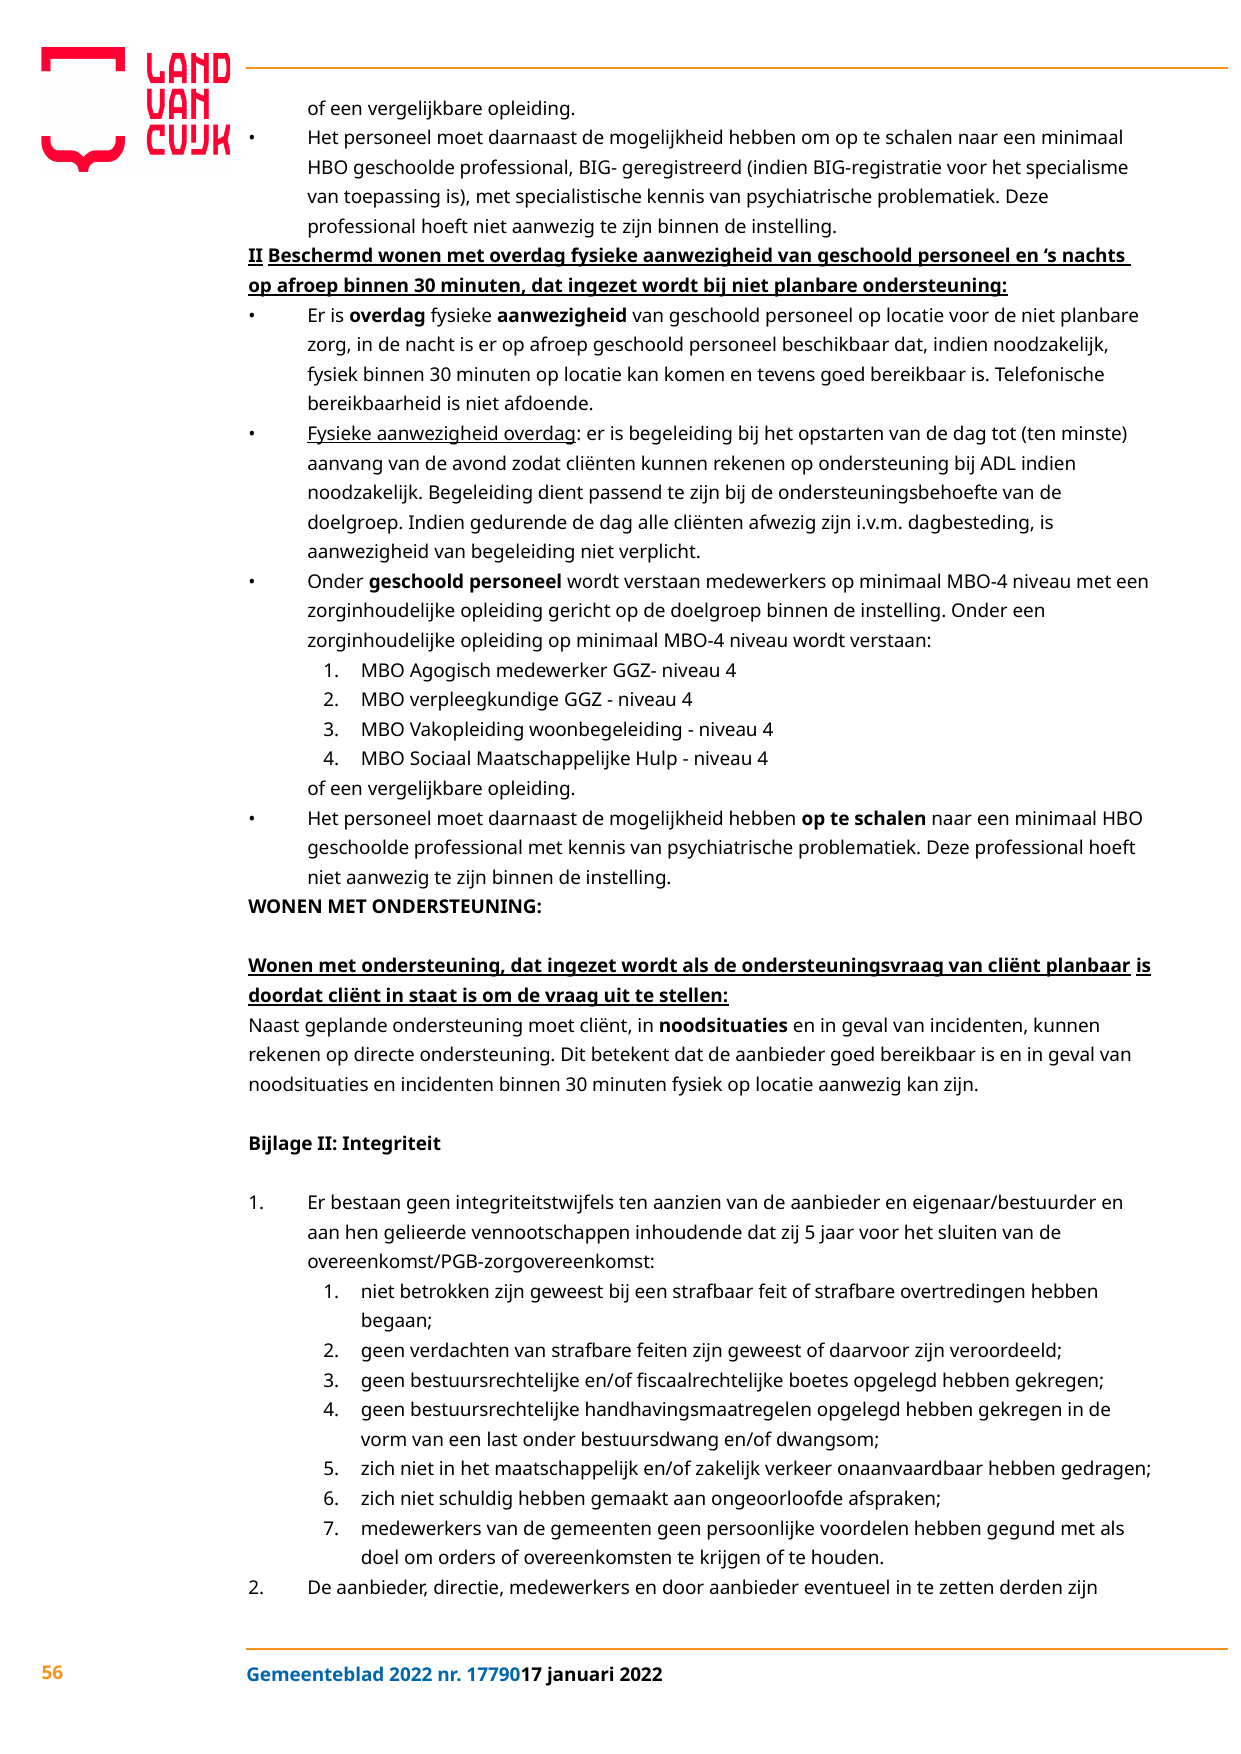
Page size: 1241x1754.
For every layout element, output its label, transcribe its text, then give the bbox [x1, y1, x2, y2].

list Het personeel moet daarnaast de mogelijkheid hebben om op te schalen naar een minimaal HBO geschoolde professional, BIG- geregistreerd (indien BIG-registratie voor het specialisme van toepassing is), met specialistische kennis van psychiatrische problematiek. Deze professional hoeft niet aanwezig te zijn binnen de instelling. [248, 124, 1152, 239]
text II Beschermd wonen met overdag fysieke aanwezigheid van geschoold personeel en ‘s nachts op afroep binnen 30 minuten, dat ingezet wordt bij niet planbare ondersteuning: [248, 243, 1152, 298]
list MBO Sociaal Maatschappelijke Hulp - niveau 4 [323, 746, 1152, 771]
list of een vergelijkbare opleiding. [248, 95, 1152, 121]
text Wonen met ondersteuning, dat ingezet wordt als de ondersteuningsvraag van cliënt planbaar is doordat cliënt in staat is om de vraag uit te stellen: [248, 953, 1152, 1008]
list medewerkers van de gemeenten geen persoonlijke voordelen hebben gegund met als doel om orders of overeenkomsten te krijgen of te houden. [323, 1515, 1152, 1570]
list De aanbieder, directie, medewerkers en door aanbieder eventueel in te zetten derden zijn [248, 1574, 1152, 1600]
list MBO verpleegkundige GGZ - niveau 4 [323, 686, 1152, 712]
list geen verdachten van strafbare feiten zijn geweest of daarvoor zijn veroordeeld; [323, 1337, 1152, 1363]
text Naast geplande ondersteuning moet cliënt, in noodsituaties en in geval van incidenten, kunnen rekenen op directe ondersteuning. Dit betekent dat de aanbieder goed bereikbaar is en in geval van noodsituaties en incidenten binnen 30 minuten fysiek op locatie aanwezig kan zijn. [248, 1012, 1152, 1097]
list zich niet schuldig hebben gemaakt aan ongeoorloofde afspraken; [323, 1485, 1152, 1511]
list Er is overdag fysieke aanwezigheid van geschoold personeel op locatie voor de niet planbare zorg, in de nacht is er op afroep geschoold personeel beschikbaar dat, indien noodzakelijk, fysiek binnen 30 minuten op locatie kan komen en tevens goed bereikbaar is. Telefonische bereikbaarheid is niet afdoende. [248, 302, 1152, 416]
list Het personeel moet daarnaast de mogelijkheid hebben op te schalen naar een minimaal HBO geschoolde professional met kennis van psychiatrische problematiek. Deze professional hoeft niet aanwezig te zijn binnen de instelling. [248, 805, 1152, 890]
list zich niet in het maatschappelijk en/of zakelijk verkeer onaanvaardbaar hebben gedragen; [323, 1456, 1152, 1481]
list MBO Vakopleiding woonbegeleiding - niveau 4 [323, 716, 1152, 742]
list Fysieke aanwezigheid overdag: er is begeleiding bij het opstarten van de dag tot (ten minste) aanvang van de avond zodat cliënten kunnen rekenen op ondersteuning bij ADL indien noodzakelijk. Begeleiding dient passend te zijn bij de ondersteuningsbehoefte van de doelgroep. Indien gedurende de dag alle cliënten afwezig zijn i.v.m. dagbesteding, is aanwezigheid van begeleiding niet verplicht. [248, 420, 1152, 564]
list geen bestuursrechtelijke handhavingsmaatregelen opgelegd hebben gekregen in de vorm van een last onder bestuursdwang en/of dwangsom; [323, 1396, 1152, 1452]
list of een vergelijkbare opleiding. [248, 775, 1152, 801]
picture [41, 47, 231, 172]
text WONEN MET ONDERSTEUNING: [248, 893, 1152, 919]
text Bijlage II: Integriteit [248, 1130, 1152, 1156]
list Onder geschoold personeel wordt verstaan medewerkers op minimaal MBO-4 niveau met een zorginhoudelijke opleiding gericht op de doelgroep binnen de instelling. Onder een zorginhoudelijke opleiding op minimaal MBO-4 niveau wordt verstaan: [248, 568, 1152, 653]
list niet betrokken zijn geweest bij een strafbaar feit of strafbare overtredingen hebben begaan; [323, 1278, 1152, 1333]
list Er bestaan geen integriteitstwijfels ten aanzien van de aanbieder en eigenaar/bestuurder en aan hen gelieerde vennootschappen inhoudende dat zij 5 jaar voor het sluiten van de overeenkomst/PGB-zorgovereenkomst: [248, 1189, 1152, 1274]
list geen bestuursrechtelijke en/of fiscaalrechtelijke boetes opgelegd hebben gekregen; [323, 1367, 1152, 1393]
list MBO Agogisch medewerker GGZ- niveau 4 [323, 657, 1152, 683]
